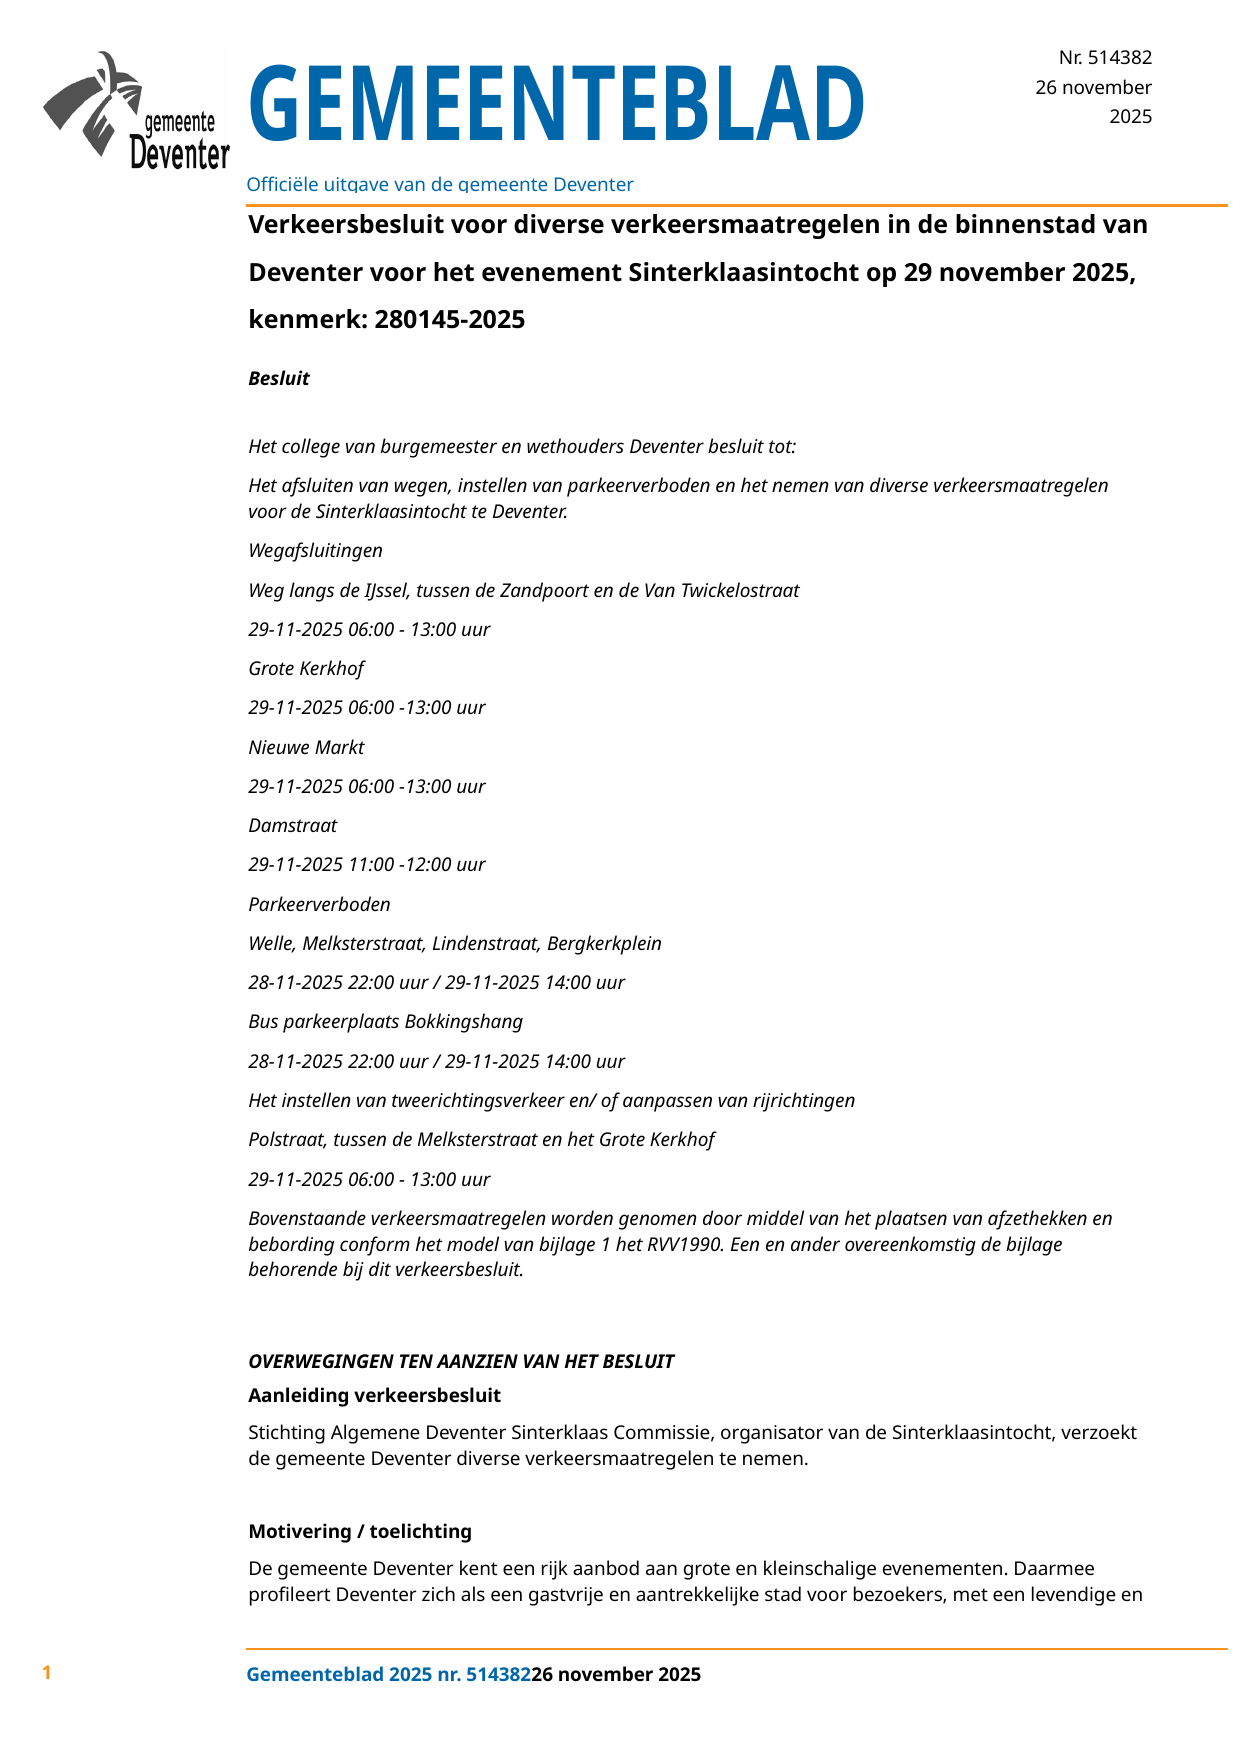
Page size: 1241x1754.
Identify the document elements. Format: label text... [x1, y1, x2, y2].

text Welle, Melksterstraat, Lindenstraat, Bergkerkplein [248, 930, 1152, 956]
text Parkeerverboden [248, 891, 1152, 917]
text Damstraat [248, 812, 1152, 838]
text 29-11-2025 06:00 -13:00 uur [248, 694, 1152, 720]
text 29-11-2025 06:00 - 13:00 uur [248, 1166, 1152, 1192]
text Motivering / toelichting [248, 1518, 1152, 1544]
text Stichting Algemene Deventer Sinterklaas Commissie, organisator van de Sinterklaasintocht, verzoekt de gemeente Deventer diverse verkeersmaatregelen te nemen. [248, 1419, 1152, 1471]
text 29-11-2025 06:00 -13:00 uur [248, 773, 1152, 799]
text OVERWEGINGEN TEN AANZIEN VAN HET BESLUIT [248, 1349, 1152, 1374]
text Het instellen van tweerichtingsverkeer en/ of aanpassen van rijrichtingen [248, 1087, 1152, 1113]
text Polstraat, tussen de Melksterstraat en het Grote Kerkhof [248, 1127, 1152, 1152]
text Aanleiding verkeersbesluit [248, 1383, 1152, 1408]
text Verkeersbesluit voor diverse verkeersmaatregelen in de binnenstad van Deventer voor het evenement Sinterklaasintocht op 29 november 2025, kenmerk: 280145-2025 [248, 207, 1152, 336]
text Weg langs de IJssel, tussen de Zandpoort en de Van Twickelostraat [248, 577, 1152, 602]
text Het college van burgemeester en wethouders Deventer besluit tot: [248, 433, 1152, 459]
text 29-11-2025 06:00 - 13:00 uur [248, 616, 1152, 642]
text Nieuwe Markt [248, 734, 1152, 759]
text Grote Kerkhof [248, 655, 1152, 681]
picture [41, 47, 231, 172]
text De gemeente Deventer kent een rijk aanbod aan grote en kleinschalige evenementen. Daarmee profileert Deventer zich als een gastvrije en aantrekkelijke stad voor bezoekers, met een levendige en [248, 1555, 1152, 1607]
text Bovenstaande verkeersmaatregelen worden genomen door middel van het plaatsen van afzethekken en bebording conform het model van bijlage 1 het RVV1990. Een en ander overeenkomstig de bijlage behorende bij dit verkeersbesluit. [248, 1205, 1152, 1282]
text 28-11-2025 22:00 uur / 29-11-2025 14:00 uur [248, 969, 1152, 995]
text Het afsluiten van wegen, instellen van parkeerverboden en het nemen van diverse verkeersmaatregelen voor de Sinterklaasintocht te Deventer. [248, 472, 1152, 524]
text Wegafsluitingen [248, 537, 1152, 563]
text Bus parkeerplaats Bokkingshang [248, 1009, 1152, 1034]
text 29-11-2025 11:00 -12:00 uur [248, 852, 1152, 877]
text Besluit [248, 366, 1152, 391]
text 28-11-2025 22:00 uur / 29-11-2025 14:00 uur [248, 1048, 1152, 1074]
